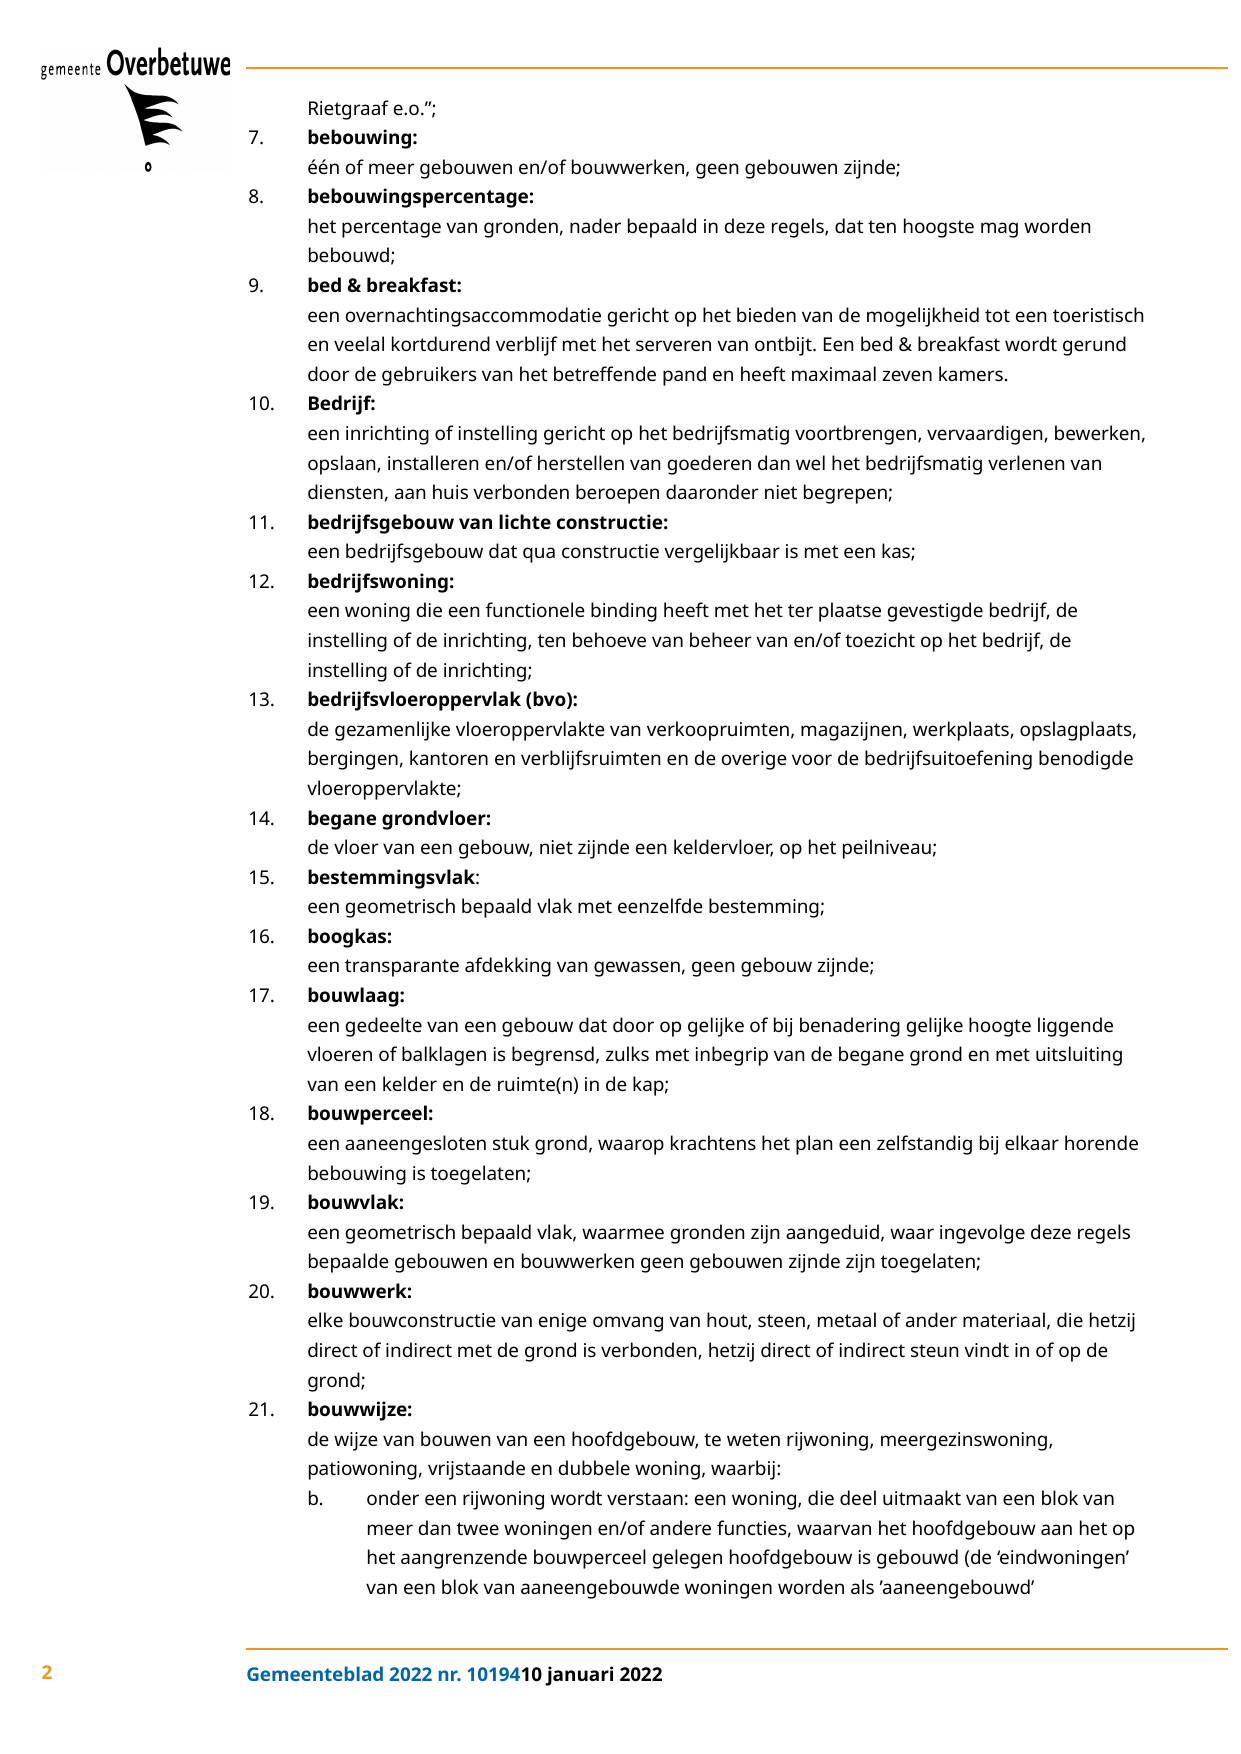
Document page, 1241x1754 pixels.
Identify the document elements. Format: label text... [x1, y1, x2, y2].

list de wijze van bouwen van een hoofdgebouw, te weten rijwoning, meergezinswoning, patiowoning, vrijstaande en dubbele woning, waarbij: [248, 1426, 1152, 1481]
list Bedrijf: [248, 391, 1152, 416]
list boogkas: [248, 923, 1152, 949]
list één of meer gebouwen en/of bouwwerken, geen gebouwen zijnde; [248, 154, 1152, 180]
list een aaneengesloten stuk grond, waarop krachtens het plan een zelfstandig bij elkaar horende bebouwing is toegelaten; [248, 1130, 1152, 1186]
list een overnachtingsaccommodatie gericht op het bieden van de mogelijkheid tot een toeristisch en veelal kortdurend verblijf met het serveren van ontbijt. Een bed & breakfast wordt gerund door de gebruikers van het betreffende pand en heeft maximaal zeven kamers. [248, 302, 1152, 387]
picture [41, 47, 231, 172]
list bouwwerk: [248, 1278, 1152, 1304]
list bebouwing: [248, 124, 1152, 150]
list bebouwingspercentage: [248, 183, 1152, 209]
list bouwvlak: [248, 1189, 1152, 1215]
list een transparante afdekking van gewassen, geen gebouw zijnde; [248, 953, 1152, 978]
list een bedrijfsgebouw dat qua constructie vergelijkbaar is met een kas; [248, 538, 1152, 564]
list bedrijfsgebouw van lichte constructie: [248, 509, 1152, 535]
list een geometrisch bepaald vlak met eenzelfde bestemming; [248, 893, 1152, 919]
list een geometrisch bepaald vlak, waarmee gronden zijn aangeduid, waar ingevolge deze regels bepaalde gebouwen en bouwwerken geen gebouwen zijnde zijn toegelaten; [248, 1219, 1152, 1274]
list een inrichting of instelling gericht op het bedrijfsmatig voortbrengen, vervaardigen, bewerken, opslaan, installeren en/of herstellen van goederen dan wel het bedrijfsmatig verlenen van diensten, aan huis verbonden beroepen daaronder niet begrepen; [248, 420, 1152, 505]
list bedrijfsvloeroppervlak (bvo): [248, 686, 1152, 712]
list bed & breakfast: [248, 272, 1152, 298]
list onder een rijwoning wordt verstaan: een woning, die deel uitmaakt van een blok van meer dan twee woningen en/of andere functies, waarvan het hoofdgebouw aan het op het aangrenzende bouwperceel gelegen hoofdgebouw is gebouwd (de ‘eindwoningen’ van een blok van aaneengebouwde woningen worden als ’aaneengebouwd’ [307, 1485, 1152, 1600]
list een woning die een functionele binding heeft met het ter plaatse gevestigde bedrijf, de instelling of de inrichting, ten behoeve van beheer van en/of toezicht op het bedrijf, de instelling of de inrichting; [248, 598, 1152, 683]
list bedrijfswoning: [248, 568, 1152, 594]
list het percentage van gronden, nader bepaald in deze regels, dat ten hoogste mag worden bebouwd; [248, 213, 1152, 268]
list bouwlaag: [248, 982, 1152, 1008]
list Rietgraaf e.o.”; [248, 95, 1152, 121]
list de vloer van een gebouw, niet zijnde een keldervloer, op het peilniveau; [248, 834, 1152, 860]
list bouwperceel: [248, 1101, 1152, 1126]
list de gezamenlijke vloeroppervlakte van verkoopruimten, magazijnen, werkplaats, opslagplaats, bergingen, kantoren en verblijfsruimten en de overige voor de bedrijfsuitoefening benodigde vloeroppervlakte; [248, 716, 1152, 801]
list elke bouwconstructie van enige omvang van hout, steen, metaal of ander materiaal, die hetzij direct of indirect met de grond is verbonden, hetzij direct of indirect steun vindt in of op de grond; [248, 1308, 1152, 1393]
list begane grondvloer: [248, 805, 1152, 831]
list bouwwijze: [248, 1396, 1152, 1422]
list bestemmingsvlak: [248, 864, 1152, 890]
list een gedeelte van een gebouw dat door op gelijke of bij benadering gelijke hoogte liggende vloeren of balklagen is begrensd, zulks met inbegrip van de begane grond en met uitsluiting van een kelder en de ruimte(n) in de kap; [248, 1012, 1152, 1097]
